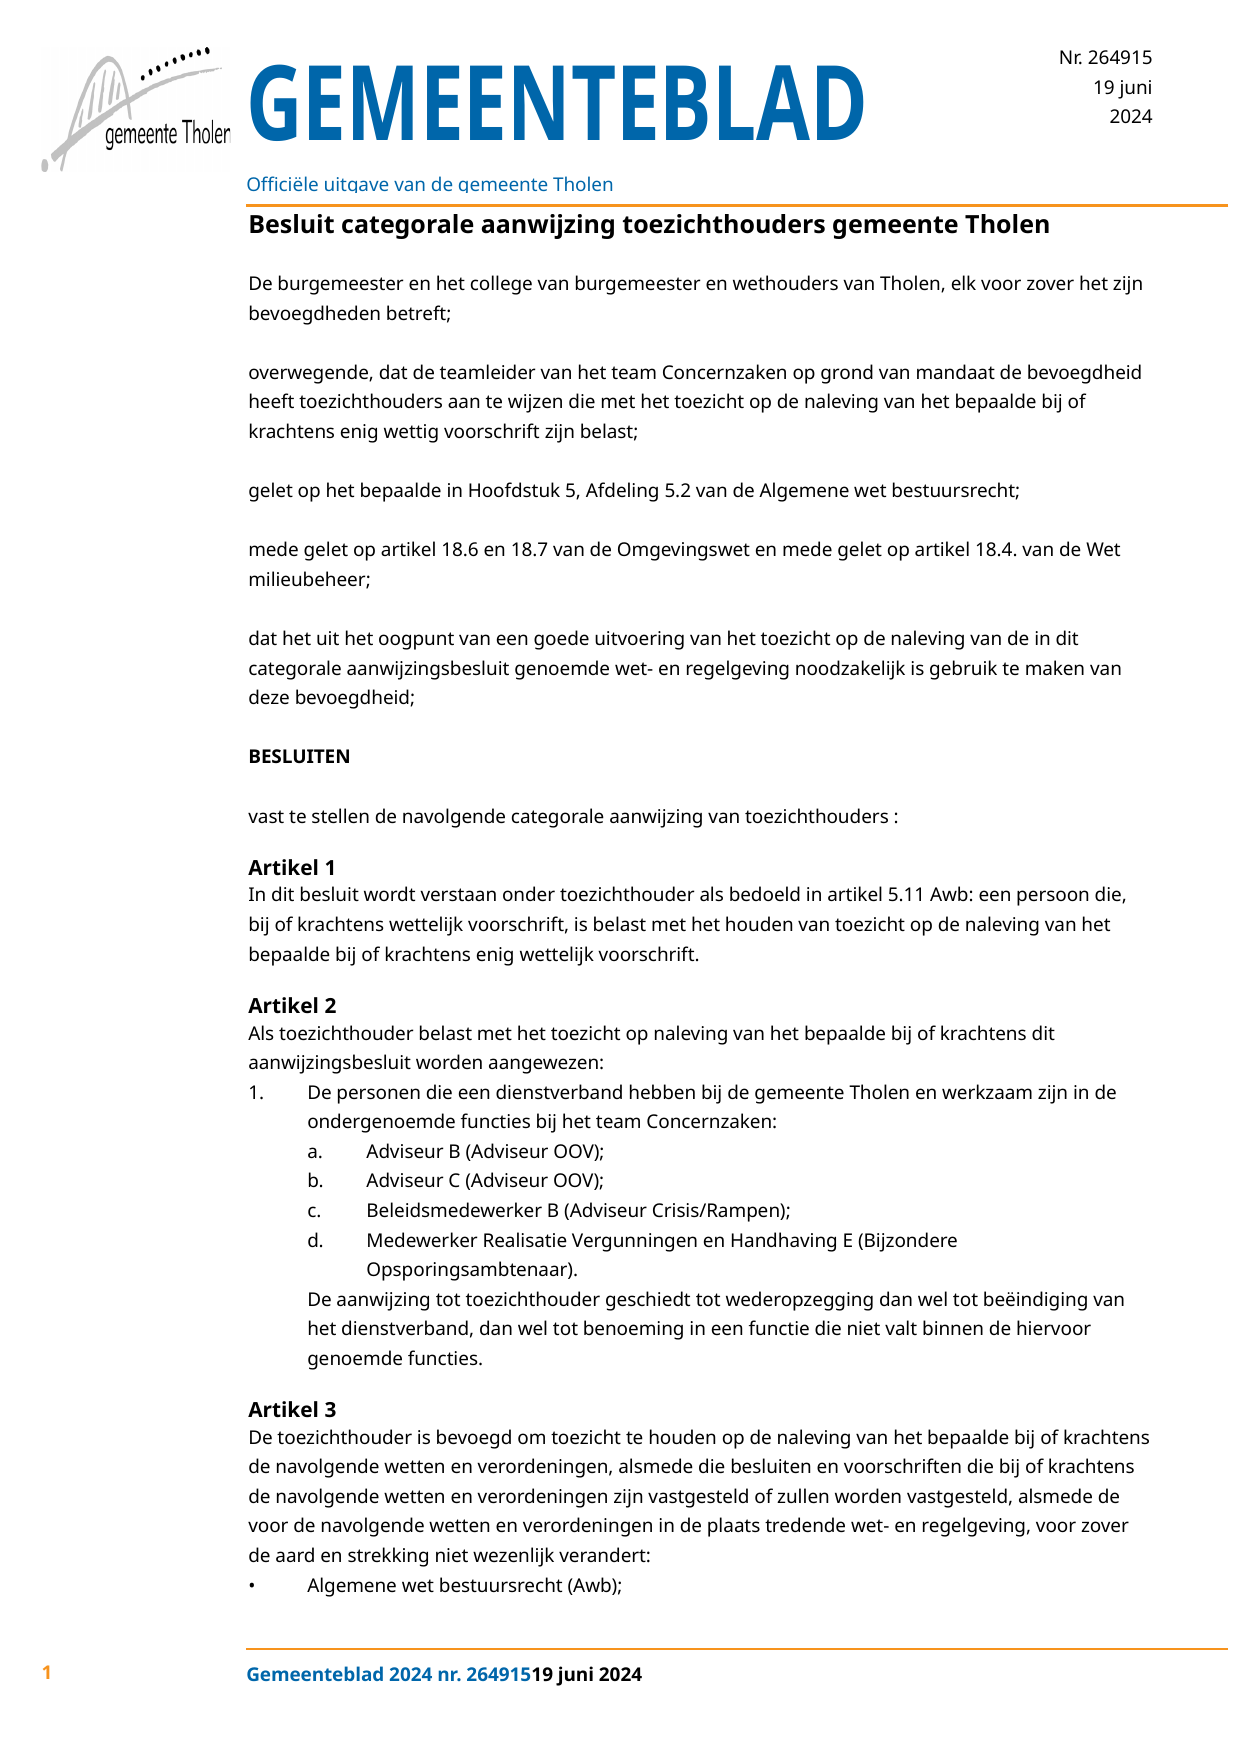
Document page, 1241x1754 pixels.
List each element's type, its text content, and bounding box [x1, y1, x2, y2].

text Artikel 3 [248, 1396, 1152, 1424]
text In dit besluit wordt verstaan onder toezichthouder als bedoeld in artikel 5.11 Awb: een persoon die, bij of krachtens wettelijk voorschrift, is belast met het houden van toezicht op de naleving van het bepaalde bij of krachtens enig wettelijk voorschrift. [248, 882, 1152, 967]
text BESLUITEN [248, 744, 1152, 769]
list Adviseur C (Adviseur OOV); [307, 1168, 1152, 1193]
text Als toezichthouder belast met het toezicht op naleving van het bepaalde bij of krachtens dit aanwijzingsbesluit worden aangewezen: [248, 1020, 1152, 1075]
text gelet op het bepaalde in Hoofdstuk 5, Afdeling 5.2 van de Algemene wet bestuursrecht; [248, 477, 1152, 503]
text vast te stellen de navolgende categorale aanwijzing van toezichthouders : [248, 803, 1152, 828]
text De burgemeester en het college van burgemeester en wethouders van Tholen, elk voor zover het zijn bevoegdheden betreft; [248, 270, 1152, 326]
list Algemene wet bestuursrecht (Awb); [248, 1572, 1152, 1598]
text dat het uit het oogpunt van een goede uitvoering van het toezicht op de naleving van de in dit categorale aanwijzingsbesluit genoemde wet- en regelgeving noodzakelijk is gebruik te maken van deze bevoegdheid; [248, 625, 1152, 710]
text mede gelet op artikel 18.6 en 18.7 van de Omgevingswet en mede gelet op artikel 18.4. van de Wet milieubeheer; [248, 537, 1152, 592]
list Beleidsmedewerker B (Adviseur Crisis/Rampen); [307, 1197, 1152, 1223]
list De personen die een dienstverband hebben bij de gemeente Tholen en werkzaam zijn in de ondergenoemde functies bij het team Concernzaken: [248, 1079, 1152, 1134]
text Artikel 1 [248, 853, 1152, 882]
list Adviseur B (Adviseur OOV); [307, 1138, 1152, 1164]
text Besluit categorale aanwijzing toezichthouders gemeente Tholen [248, 207, 1152, 241]
list De aanwijzing tot toezichthouder geschiedt tot wederopzegging dan wel tot beëindiging van het dienstverband, dan wel tot benoeming in een functie die niet valt binnen de hiervoor genoemde functies. [248, 1286, 1152, 1371]
text De toezichthouder is bevoegd om toezicht te houden op de naleving van het bepaalde bij of krachtens de navolgende wetten en verordeningen, alsmede die besluiten en voorschriften die bij of krachtens de navolgende wetten en verordeningen zijn vastgesteld of zullen worden vastgesteld, alsmede de voor de navolgende wetten en verordeningen in de plaats tredende wet- en regelgeving, voor zover de aard en strekking niet wezenlijk verandert: [248, 1424, 1152, 1568]
list Medewerker Realisatie Vergunningen en Handhaving E (Bijzondere Opsporingsambtenaar). [307, 1227, 1152, 1282]
text Artikel 2 [248, 991, 1152, 1020]
text overwegende, dat de teamleider van het team Concernzaken op grond van mandaat de bevoegdheid heeft toezichthouders aan te wijzen die met het toezicht op de naleving van het bepaalde bij of krachtens enig wettig voorschrift zijn belast; [248, 359, 1152, 444]
picture [41, 47, 231, 172]
